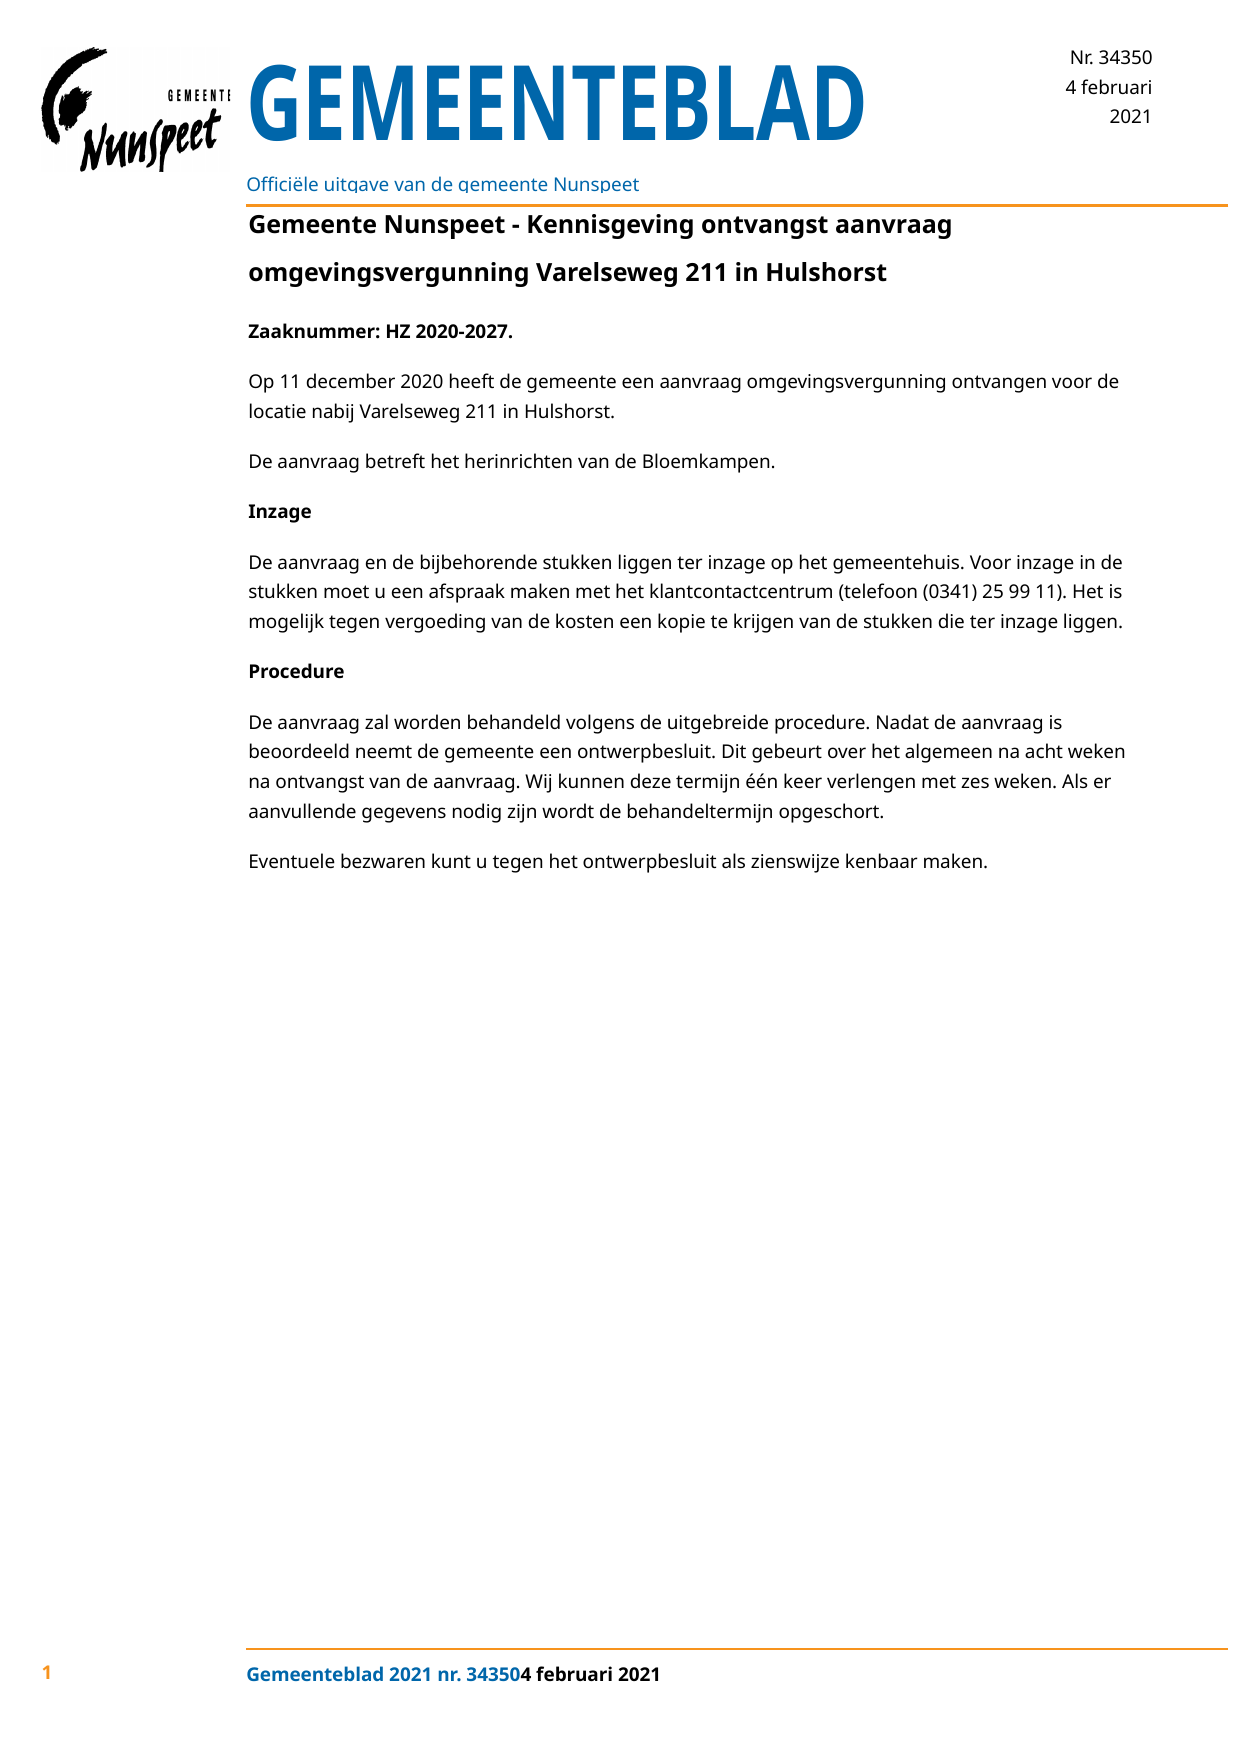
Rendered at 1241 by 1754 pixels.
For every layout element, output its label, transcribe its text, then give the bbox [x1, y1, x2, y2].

text Inzage [248, 499, 1152, 524]
text De aanvraag en de bijbehorende stukken liggen ter inzage op het gemeentehuis. Voor inzage in de stukken moet u een afspraak maken met het klantcontactcentrum (telefoon (0341) 25 99 11). Het is mogelijk tegen vergoeding van de kosten een kopie te krijgen van de stukken die ter inzage liggen. [248, 549, 1152, 634]
text Procedure [248, 659, 1152, 684]
text Eventuele bezwaren kunt u tegen het ontwerpbesluit als zienswijze kenbaar maken. [248, 848, 1152, 874]
text Zaaknummer: HZ 2020-2027. [248, 318, 1152, 344]
picture [41, 47, 231, 172]
text De aanvraag betreft het herinrichten van de Bloemkampen. [248, 448, 1152, 474]
text Gemeente Nunspeet - Kennisgeving ontvangst aanvraag omgevingsvergunning Varelseweg 211 in Hulshorst [248, 207, 1152, 288]
text De aanvraag zal worden behandeld volgens de uitgebreide procedure. Nadat de aanvraag is beoordeeld neemt de gemeente een ontwerpbesluit. Dit gebeurt over het algemeen na acht weken na ontvangst van de aanvraag. Wij kunnen deze termijn één keer verlengen met zes weken. Als er aanvullende gegevens nodig zijn wordt de behandeltermijn opgeschort. [248, 709, 1152, 824]
text Op 11 december 2020 heeft de gemeente een aanvraag omgevingsvergunning ontvangen voor de locatie nabij Varelseweg 211 in Hulshorst. [248, 368, 1152, 424]
